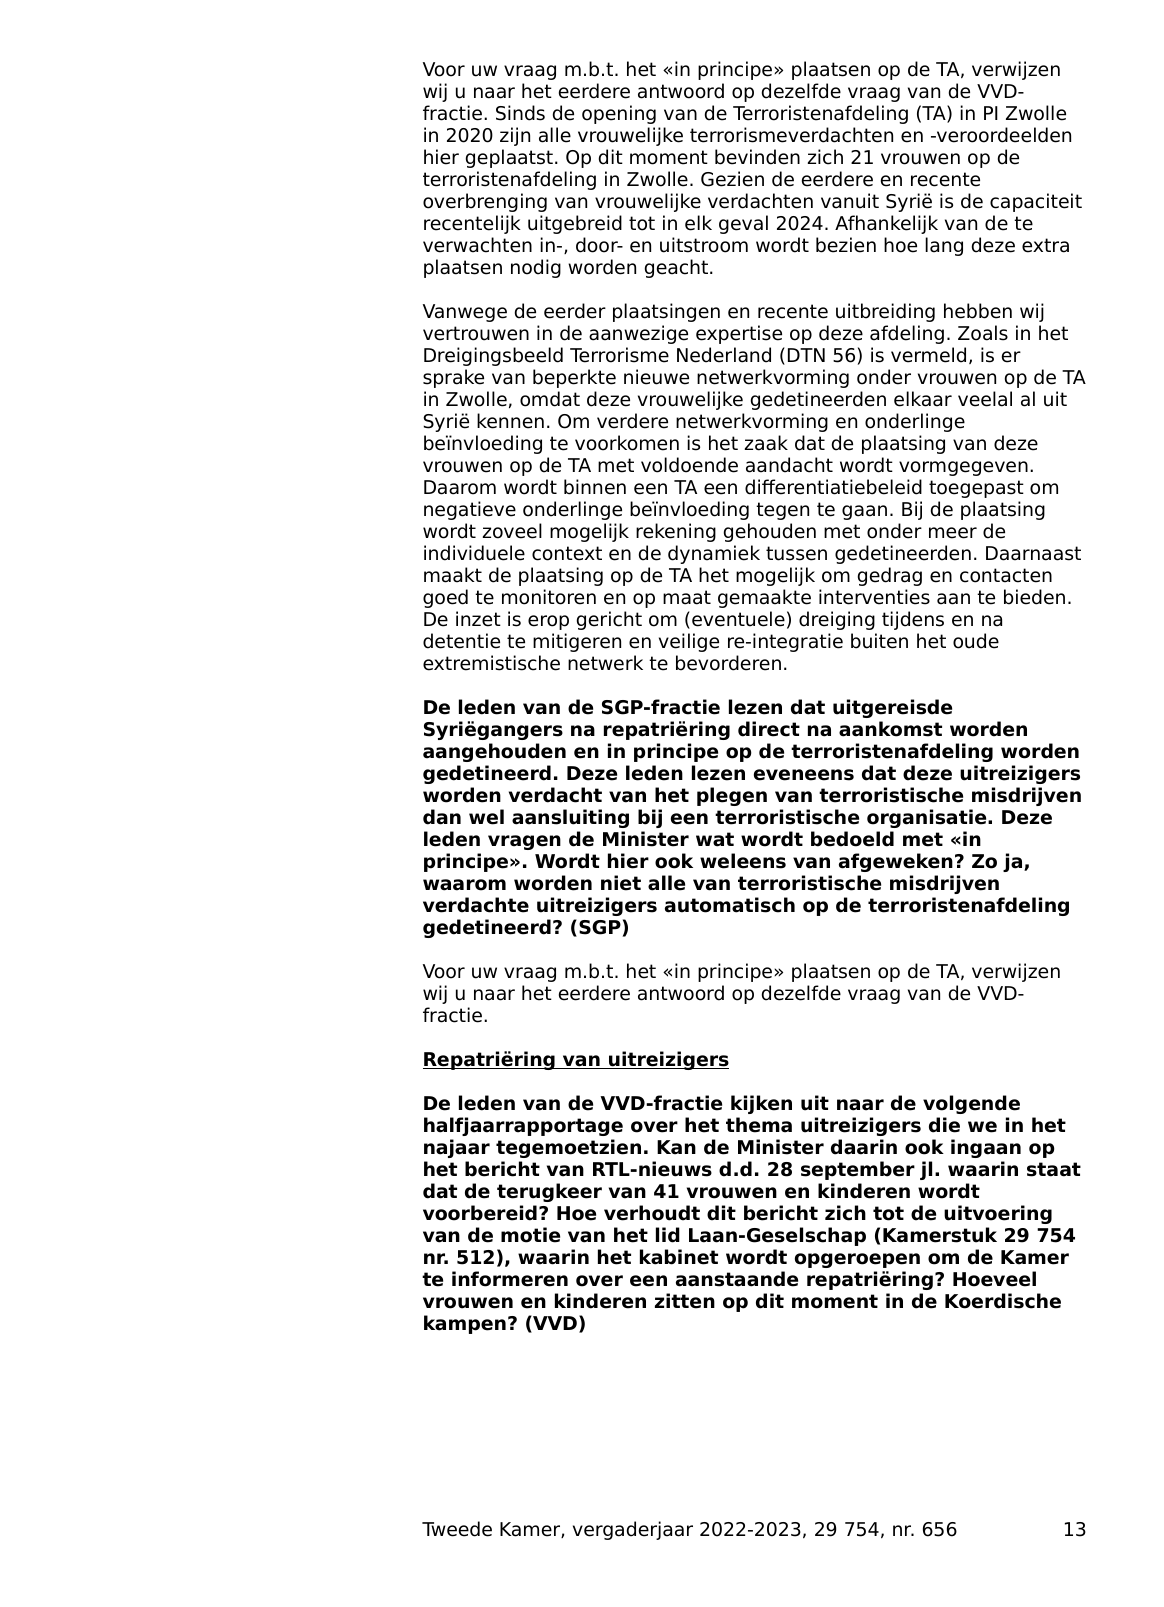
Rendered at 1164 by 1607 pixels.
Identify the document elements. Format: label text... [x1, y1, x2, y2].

text Voor uw vraag m.b.t. het «in principe» plaatsen op de TA, verwijzen wij u naar het eerdere antwoord op dezelfde vraag van de VVD-fractie. [422, 961, 1087, 1027]
subtitle Repatriëring van uitreizigers [422, 1049, 1087, 1071]
text De leden van de SGP-fractie lezen dat uitgereisde Syriëgangers na repatriëring direct na aankomst worden aangehouden en in principe op de terroristenafdeling worden gedetineerd. Deze leden lezen eveneens dat deze uitreizigers worden verdacht van het plegen van terroristische misdrijven dan wel aansluiting bij een terroristische organisatie. Deze leden vragen de Minister wat wordt bedoeld met «in principe». Wordt hier ook weleens van afgeweken? Zo ja, waarom worden niet alle van terroristische misdrijven verdachte uitreizigers automatisch op de terroristenafdeling gedetineerd? (SGP) [422, 697, 1087, 939]
text De leden van de VVD-fractie kijken uit naar de volgende halfjaarrapportage over het thema uitreizigers die we in het najaar tegemoetzien. Kan de Minister daarin ook ingaan op het bericht van RTL-nieuws d.d. 28 september jl. waarin staat dat de terugkeer van 41 vrouwen en kinderen wordt voorbereid? Hoe verhoudt dit bericht zich tot de uitvoering van de motie van het lid Laan-Geselschap (Kamerstuk 29 754 nr. 512), waarin het kabinet wordt opgeroepen om de Kamer te informeren over een aanstaande repatriëring? Hoeveel vrouwen en kinderen zitten op dit moment in de Koerdische kampen? (VVD) [422, 1093, 1087, 1335]
text Vanwege de eerder plaatsingen en recente uitbreiding hebben wij vertrouwen in de aanwezige expertise op deze afdeling. Zoals in het Dreigingsbeeld Terrorisme Nederland (DTN 56) is vermeld, is er sprake van beperkte nieuwe netwerkvorming onder vrouwen op de TA in Zwolle, omdat deze vrouwelijke gedetineerden elkaar veelal al uit Syrië kennen. Om verdere netwerkvorming en onderlinge beïnvloeding te voorkomen is het zaak dat de plaatsing van deze vrouwen op de TA met voldoende aandacht wordt vormgegeven. Daarom wordt binnen een TA een differentiatiebeleid toegepast om negatieve onderlinge beïnvloeding tegen te gaan. Bij de plaatsing wordt zoveel mogelijk rekening gehouden met onder meer de individuele context en de dynamiek tussen gedetineerden. Daarnaast maakt de plaatsing op de TA het mogelijk om gedrag en contacten goed te monitoren en op maat gemaakte interventies aan te bieden. De inzet is erop gericht om (eventuele) dreiging tijdens en na detentie te mitigeren en veilige re-integratie buiten het oude extremistische netwerk te bevorderen. [422, 301, 1087, 675]
text Voor uw vraag m.b.t. het «in principe» plaatsen op de TA, verwijzen wij u naar het eerdere antwoord op dezelfde vraag van de VVD-fractie. Sinds de opening van de Terroristenafdeling (TA) in PI Zwolle in 2020 zijn alle vrouwelijke terrorismeverdachten en -veroordeelden hier geplaatst. Op dit moment bevinden zich 21 vrouwen op de terroristenafdeling in Zwolle. Gezien de eerdere en recente overbrenging van vrouwelijke verdachten vanuit Syrië is de capaciteit recentelijk uitgebreid tot in elk geval 2024. Afhankelijk van de te verwachten in-, door- en uitstroom wordt bezien hoe lang deze extra plaatsen nodig worden geacht. [422, 59, 1087, 279]
